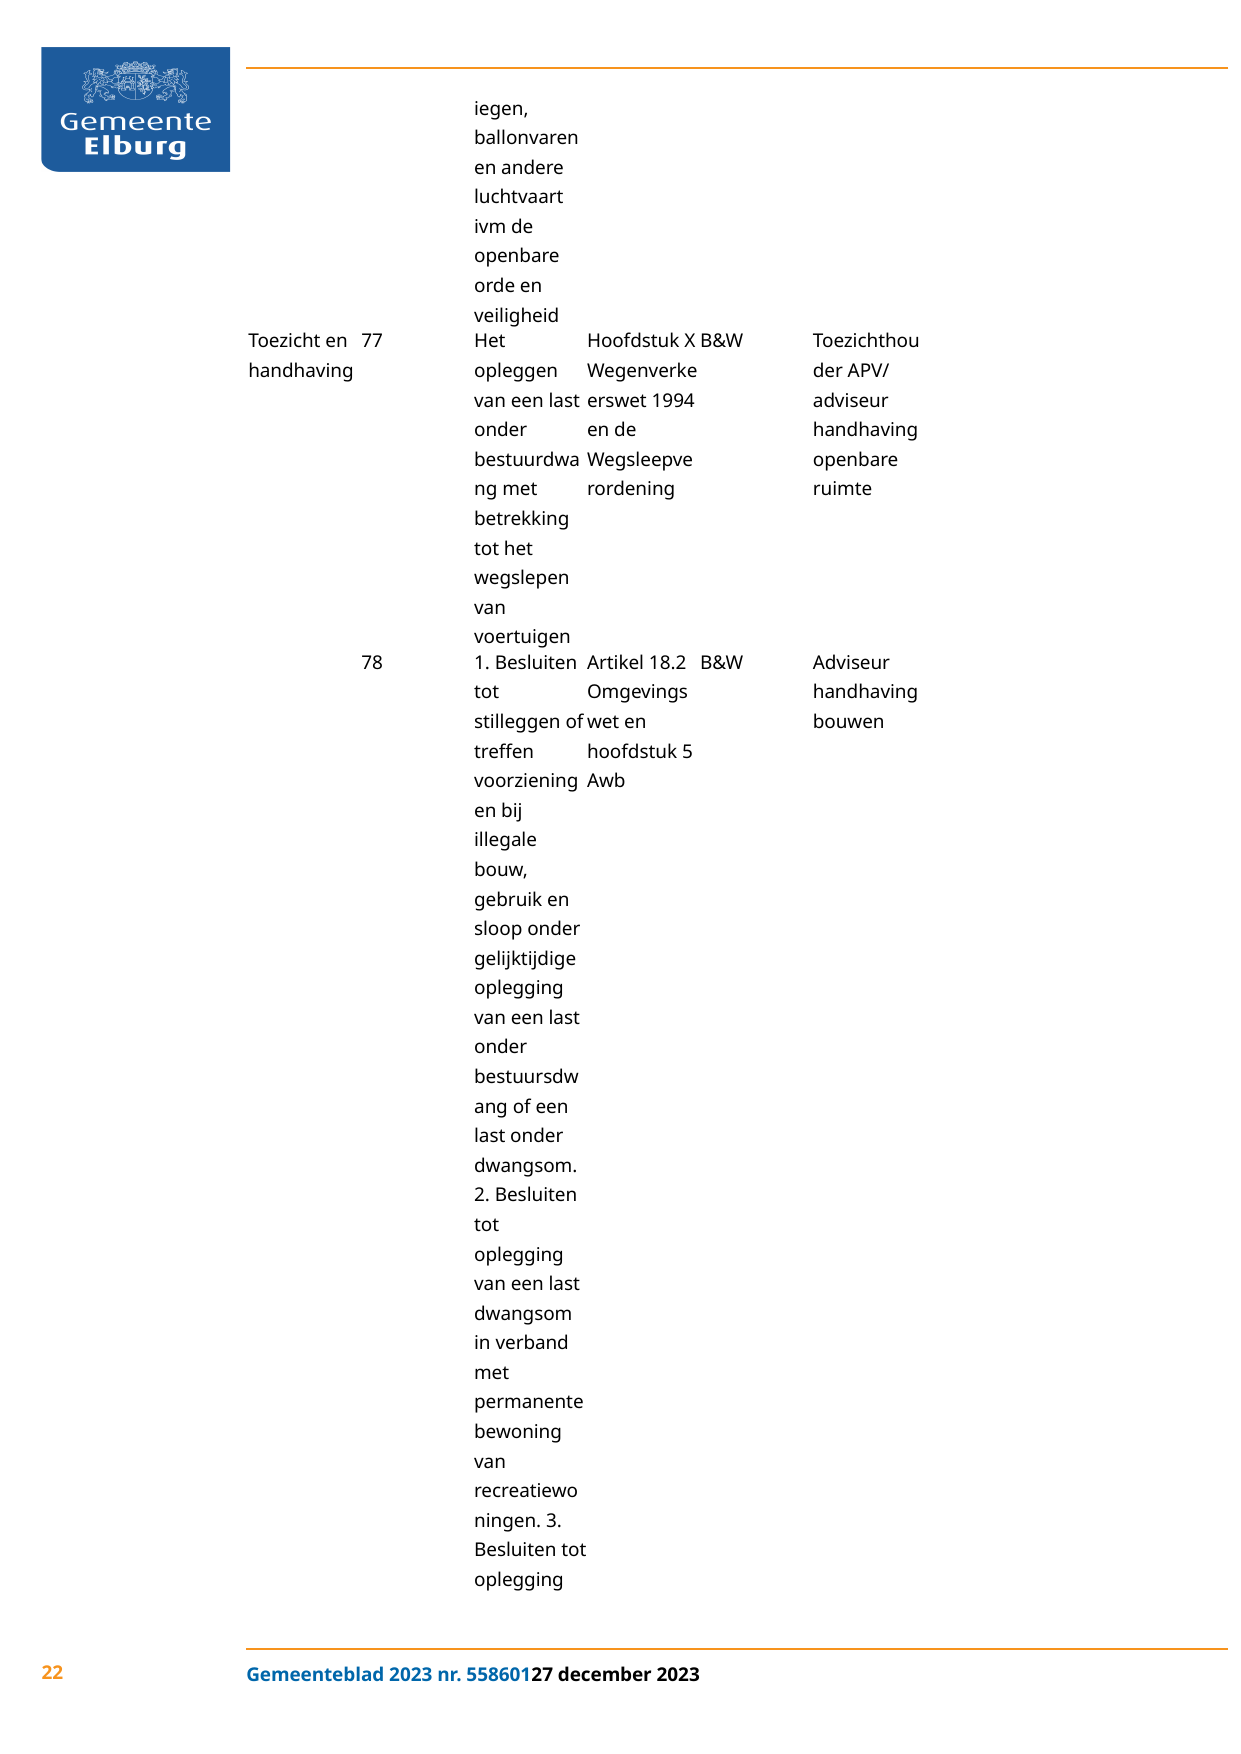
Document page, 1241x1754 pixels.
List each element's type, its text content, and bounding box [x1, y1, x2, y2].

picture [41, 47, 231, 172]
table_cell [1039, 95, 1152, 328]
table_cell [926, 649, 1038, 1592]
table_cell Adviseur handhaving bouwen [813, 649, 926, 1592]
table_cell iegen, ballonvarenen andere luchtvaart ivm de openbare orde en veiligheid [474, 95, 587, 328]
table_cell [587, 95, 700, 328]
table_cell [1039, 649, 1152, 1592]
table_cell [248, 95, 361, 328]
table_cell 78 [361, 649, 474, 1592]
table_cell [926, 95, 1038, 328]
table_cell [361, 95, 474, 328]
table_cell Het opleggen van een last onder bestuurdwang met betrekking tot het wegslepen van voertuigen [474, 328, 587, 649]
table_cell 77 [361, 328, 474, 649]
table_cell B&W [700, 328, 813, 649]
table_cell [813, 95, 926, 328]
table_cell 1. Besluiten tot stilleggen of treffen voorzieningen bij illegale bouw, gebruik en sloop onder gelijktijdige oplegging van een last onder bestuursdwang of een last onder dwangsom. 2. Besluiten tot oplegging van een last dwangsom in verband met permanente bewoning van recreatiewoningen. 3. Besluiten tot oplegging [474, 649, 587, 1592]
table_cell [700, 95, 813, 328]
table_cell Toezichthouder APV/ adviseur handhaving openbare ruimte [813, 328, 926, 649]
table_cell Artikel 18.2 Omgevingswet en hoofdstuk 5 Awb [587, 649, 700, 1592]
table_cell B&W [700, 649, 813, 1592]
table_cell [926, 328, 1038, 649]
table_cell [1039, 328, 1152, 649]
table_cell Hoofdstuk X Wegenverkeerswet 1994 en de Wegsleepverordening [587, 328, 700, 649]
table_cell Toezicht en handhaving [248, 328, 361, 1592]
